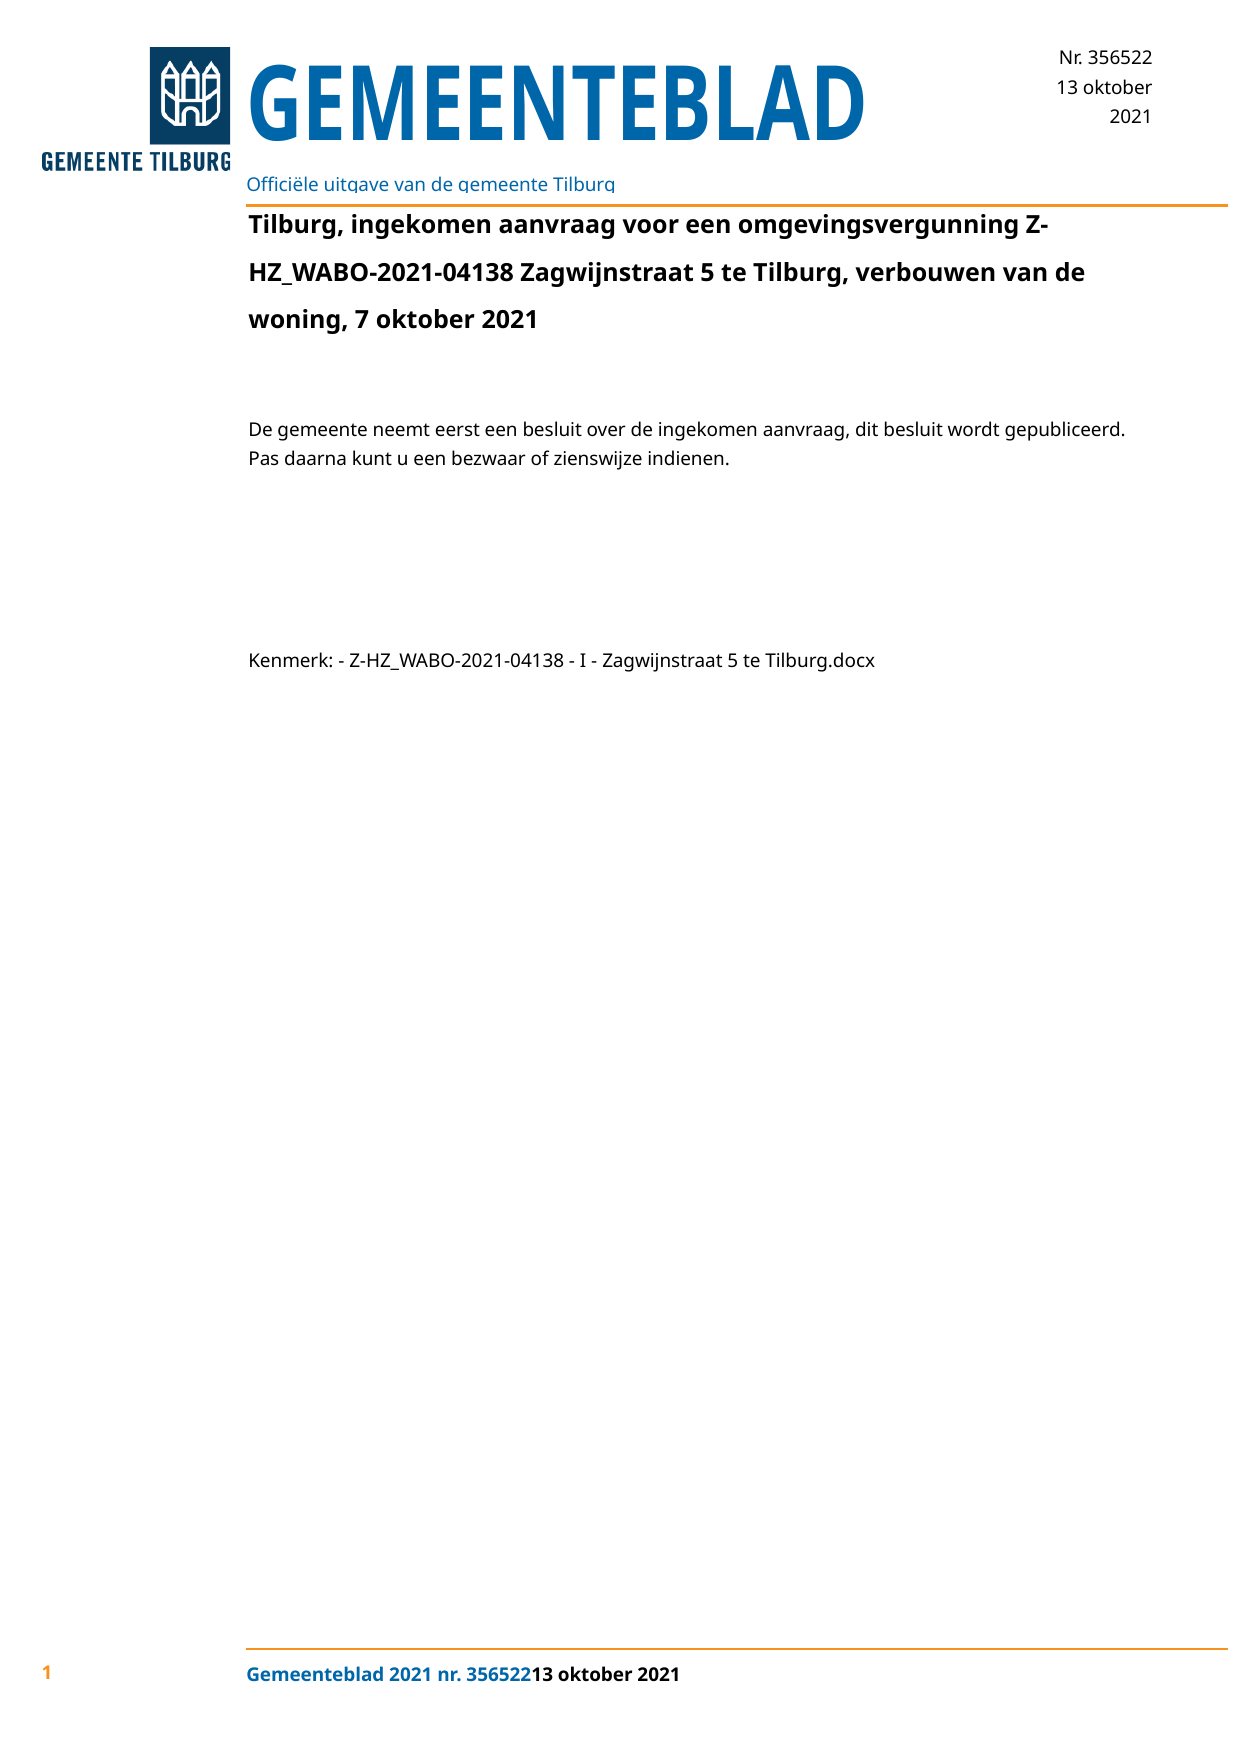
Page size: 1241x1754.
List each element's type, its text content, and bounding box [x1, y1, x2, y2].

picture [41, 47, 231, 172]
text Tilburg, ingekomen aanvraag voor een omgevingsvergunning Z-HZ_WABO-2021-04138 Zagwijnstraat 5 te Tilburg, verbouwen van de woning, 7 oktober 2021 [248, 207, 1152, 336]
text De gemeente neemt eerst een besluit over de ingekomen aanvraag, dit besluit wordt gepubliceerd. Pas daarna kunt u een bezwaar of zienswijze indienen. [248, 416, 1152, 471]
text Kenmerk: - Z-HZ_WABO-2021-04138 - I - Zagwijnstraat 5 te Tilburg.docx [248, 647, 1152, 673]
